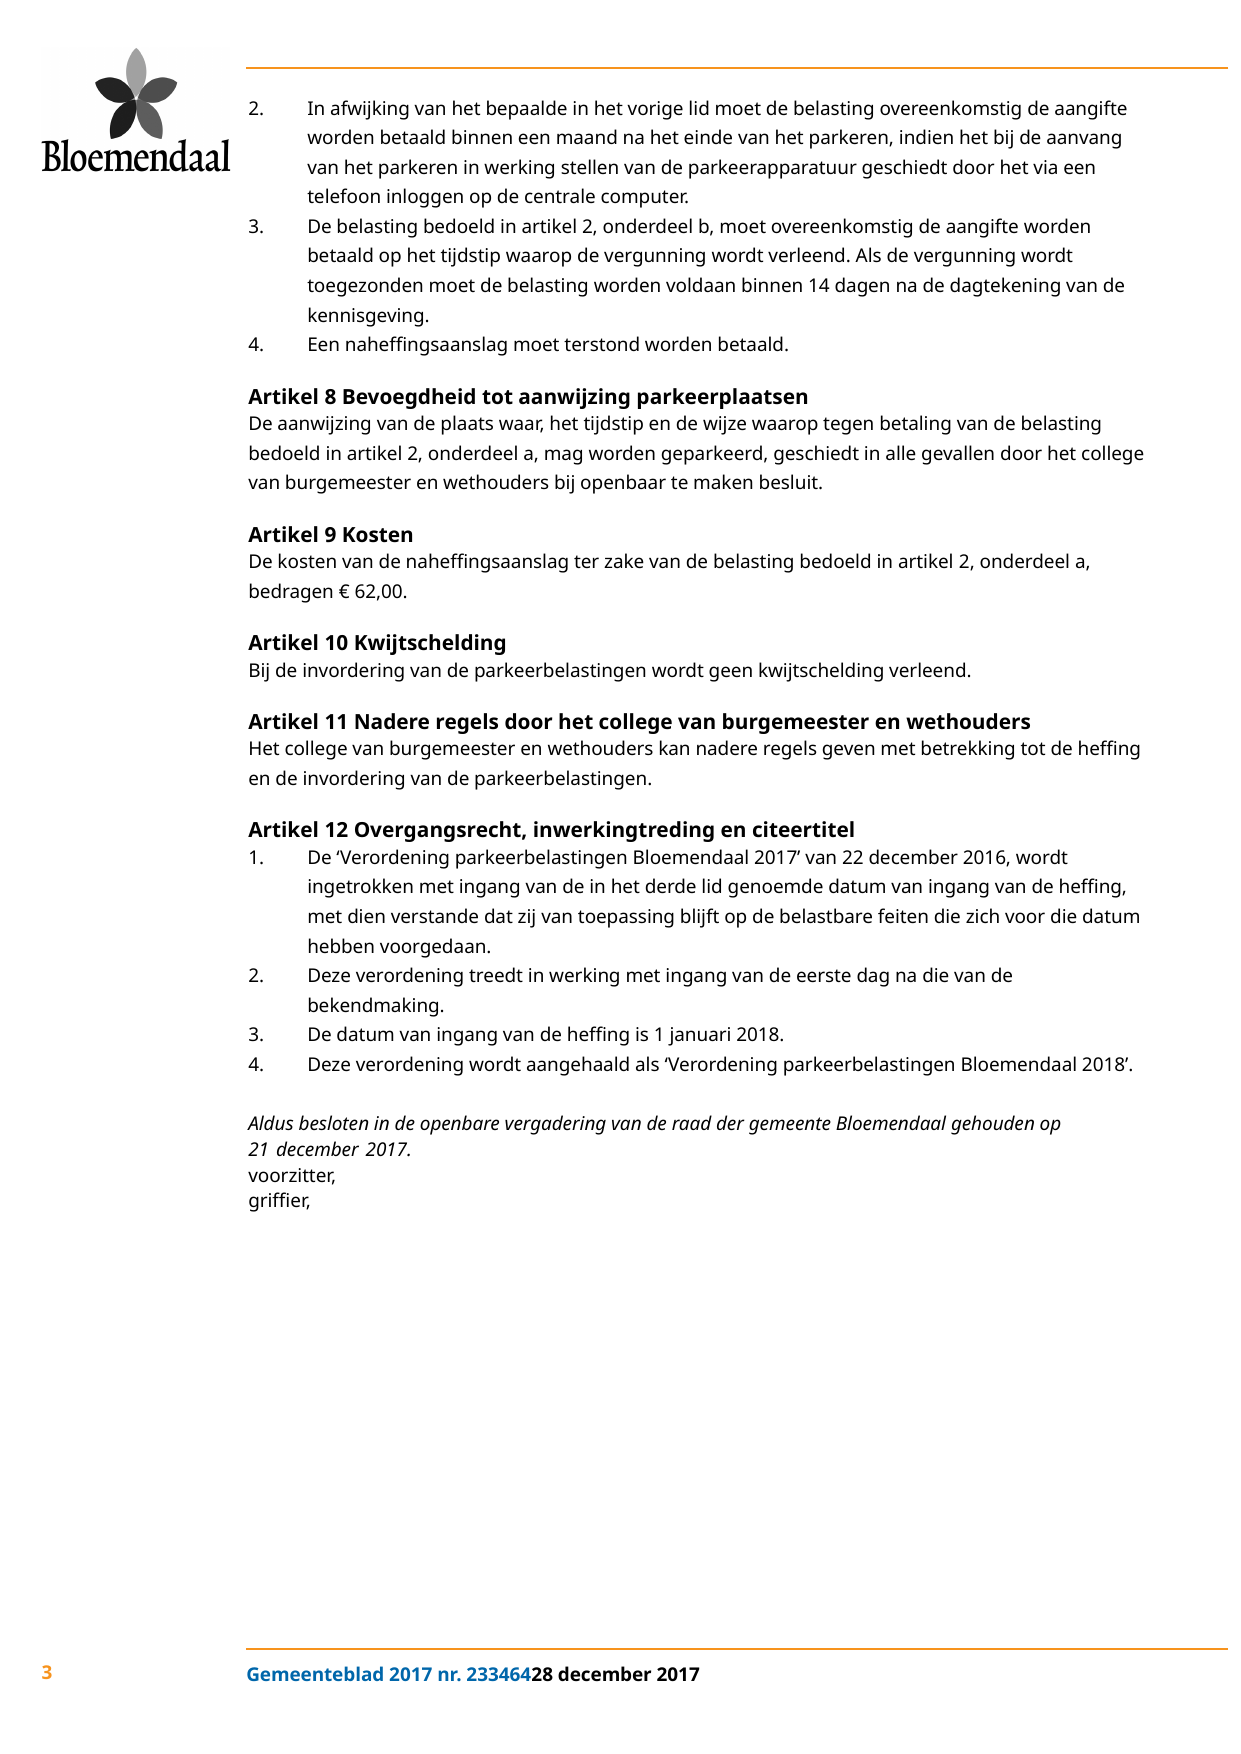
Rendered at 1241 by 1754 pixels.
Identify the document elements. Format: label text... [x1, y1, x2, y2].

picture [41, 47, 231, 172]
text Artikel 11 Nadere regels door het college van burgemeester en wethouders [248, 707, 1152, 736]
text griffier, [248, 1187, 1152, 1213]
text voorzitter, [248, 1162, 1152, 1187]
list De belasting bedoeld in artikel 2, onderdeel b, moet overeenkomstig de aangifte worden betaald op het tijdstip waarop de vergunning wordt verleend. Als de vergunning wordt toegezonden moet de belasting worden voldaan binnen 14 dagen na de dagtekening van de kennisgeving. [248, 213, 1152, 328]
text Artikel 9 Kosten [248, 520, 1152, 548]
list De datum van ingang van de heffing is 1 januari 2018. [248, 1022, 1152, 1047]
text Artikel 10 Kwijtschelding [248, 628, 1152, 657]
list In afwijking van het bepaalde in het vorige lid moet de belasting overeenkomstig de aangifte worden betaald binnen een maand na het einde van het parkeren, indien het bij de aanvang van het parkeren in werking stellen van de parkeerapparatuur geschiedt door het via een telefoon inloggen op de centrale computer. [248, 95, 1152, 209]
text De aanwijzing van de plaats waar, het tijdstip en de wijze waarop tegen betaling van de belasting bedoeld in artikel 2, onderdeel a, mag worden geparkeerd, geschiedt in alle gevallen door het college van burgemeester en wethouders bij openbaar te maken besluit. [248, 410, 1152, 495]
text Bij de invordering van de parkeerbelastingen wordt geen kwijtschelding verleend. [248, 657, 1152, 682]
list De ‘Verordening parkeerbelastingen Bloemendaal 2017’ van 22 december 2016, wordt ingetrokken met ingang van de in het derde lid genoemde datum van ingang van de heffing, met dien verstande dat zij van toepassing blijft op de belastbare feiten die zich voor die datum hebben voorgedaan. [248, 844, 1152, 958]
list Deze verordening treedt in werking met ingang van de eerste dag na die van de bekendmaking. [248, 962, 1152, 1018]
text Het college van burgemeester en wethouders kan nadere regels geven met betrekking tot de heffing en de invordering van de parkeerbelastingen. [248, 736, 1152, 791]
text De kosten van de naheffingsaanslag ter zake van de belasting bedoeld in artikel 2, onderdeel a, bedragen € 62,00. [248, 548, 1152, 604]
list Een naheffingsaanslag moet terstond worden betaald. [248, 331, 1152, 357]
text Artikel 12 Overgangsrecht, inwerkingtreding en citeertitel [248, 816, 1152, 844]
text Aldus besloten in de openbare vergadering van de raad der gemeente Bloemendaal gehouden op 21 december 2017. [248, 1110, 1152, 1162]
list Deze verordening wordt aangehaald als ‘Verordening parkeerbelastingen Bloemendaal 2018’. [248, 1051, 1152, 1077]
text Artikel 8 Bevoegdheid tot aanwijzing parkeerplaatsen [248, 382, 1152, 410]
